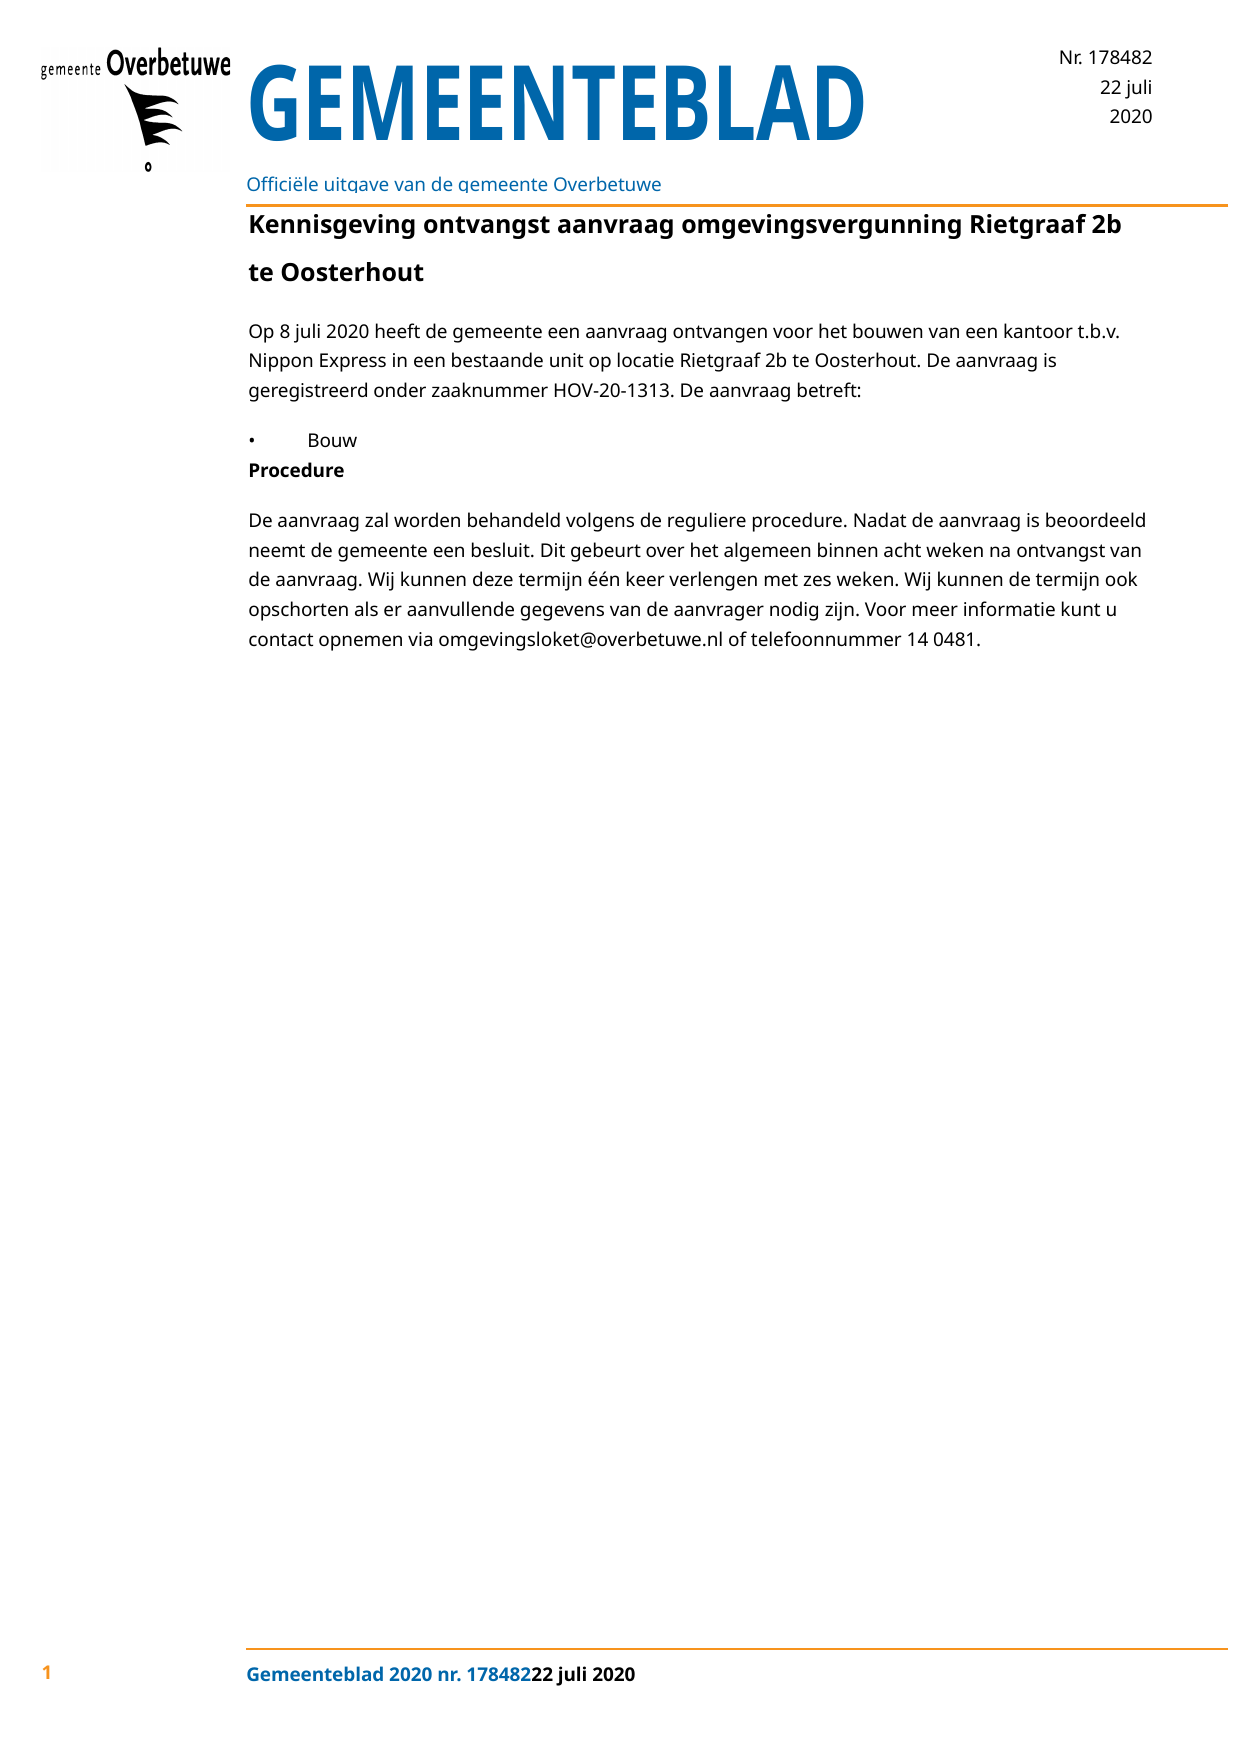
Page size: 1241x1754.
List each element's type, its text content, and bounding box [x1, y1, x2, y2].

list Bouw [248, 427, 1152, 453]
text De aanvraag zal worden behandeld volgens de reguliere procedure. Nadat de aanvraag is beoordeeld neemt de gemeente een besluit. Dit gebeurt over het algemeen binnen acht weken na ontvangst van de aanvraag. Wij kunnen deze termijn één keer verlengen met zes weken. Wij kunnen de termijn ook opschorten als er aanvullende gegevens van de aanvrager nodig zijn. Voor meer informatie kunt u contact opnemen via omgevingsloket@overbetuwe.nl of telefoonnummer 14 0481. [248, 507, 1152, 652]
text Op 8 juli 2020 heeft de gemeente een aanvraag ontvangen voor het bouwen van een kantoor t.b.v. Nippon Express in een bestaande unit op locatie Rietgraaf 2b te Oosterhout. De aanvraag is geregistreerd onder zaaknummer HOV-20-1313. De aanvraag betreft: [248, 318, 1152, 403]
picture [41, 47, 231, 172]
text Procedure [248, 457, 1152, 483]
text Kennisgeving ontvangst aanvraag omgevingsvergunning Rietgraaf 2b te Oosterhout [248, 207, 1152, 288]
